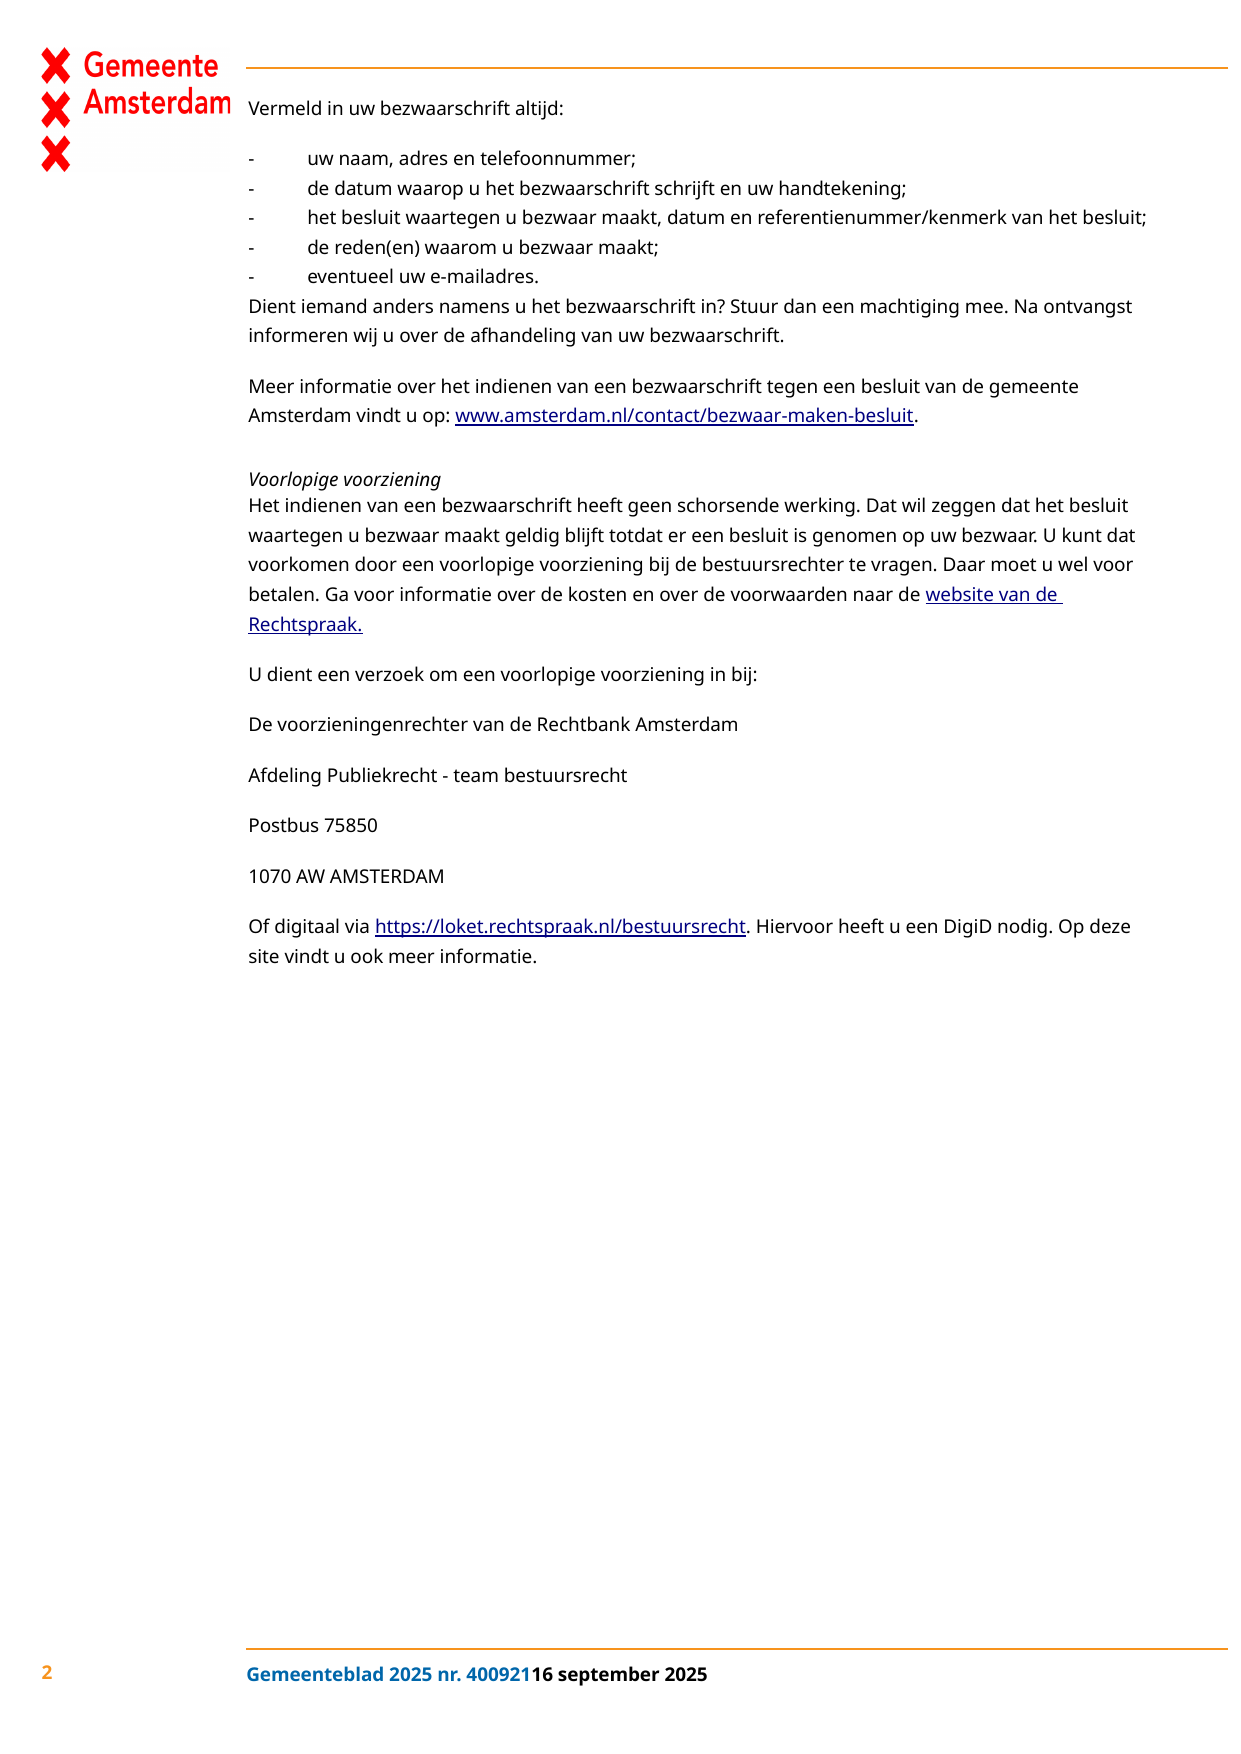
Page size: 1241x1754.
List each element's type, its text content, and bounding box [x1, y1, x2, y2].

text Afdeling Publiekrecht - team bestuursrecht [248, 762, 1152, 788]
text Vermeld in uw bezwaarschrift altijd: [248, 95, 1152, 121]
text Dient iemand anders namens u het bezwaarschrift in? Stuur dan een machtiging mee. Na ontvangst informeren wij u over de afhandeling van uw bezwaarschrift. [248, 293, 1152, 348]
list uw naam, adres en telefoonnummer; [248, 145, 1152, 171]
text 1070 AW AMSTERDAM [248, 863, 1152, 888]
text De voorzieningenrechter van de Rechtbank Amsterdam [248, 712, 1152, 737]
list eventueel uw e-mailadres. [248, 263, 1152, 289]
text Postbus 75850 [248, 812, 1152, 838]
list de datum waarop u het bezwaarschrift schrijft en uw handtekening; [248, 175, 1152, 201]
text Het indienen van een bezwaarschrift heeft geen schorsende werking. Dat wil zeggen dat het besluit waartegen u bezwaar maakt geldig blijft totdat er een besluit is genomen op uw bezwaar. U kunt dat voorkomen door een voorlopige voorziening bij de bestuursrechter te vragen. Daar moet u wel voor betalen. Ga voor informatie over de kosten en over de voorwaarden naar de website van de Rechtspraak. [248, 492, 1152, 636]
text Voorlopige voorziening [248, 467, 1152, 492]
list het besluit waartegen u bezwaar maakt, datum en referentienummer/kenmerk van het besluit; [248, 204, 1152, 230]
text U dient een verzoek om een voorlopige voorziening in bij: [248, 661, 1152, 687]
picture [41, 47, 231, 172]
text Meer informatie over het indienen van een bezwaarschrift tegen een besluit van de gemeente Amsterdam vindt u op: www.amsterdam.nl/contact/bezwaar-maken-besluit. [248, 373, 1152, 428]
text Of digitaal via https://loket.rechtspraak.nl/bestuursrecht. Hiervoor heeft u een DigiD nodig. Op deze site vindt u ook meer informatie. [248, 913, 1152, 968]
list de reden(en) waarom u bezwaar maakt; [248, 234, 1152, 260]
